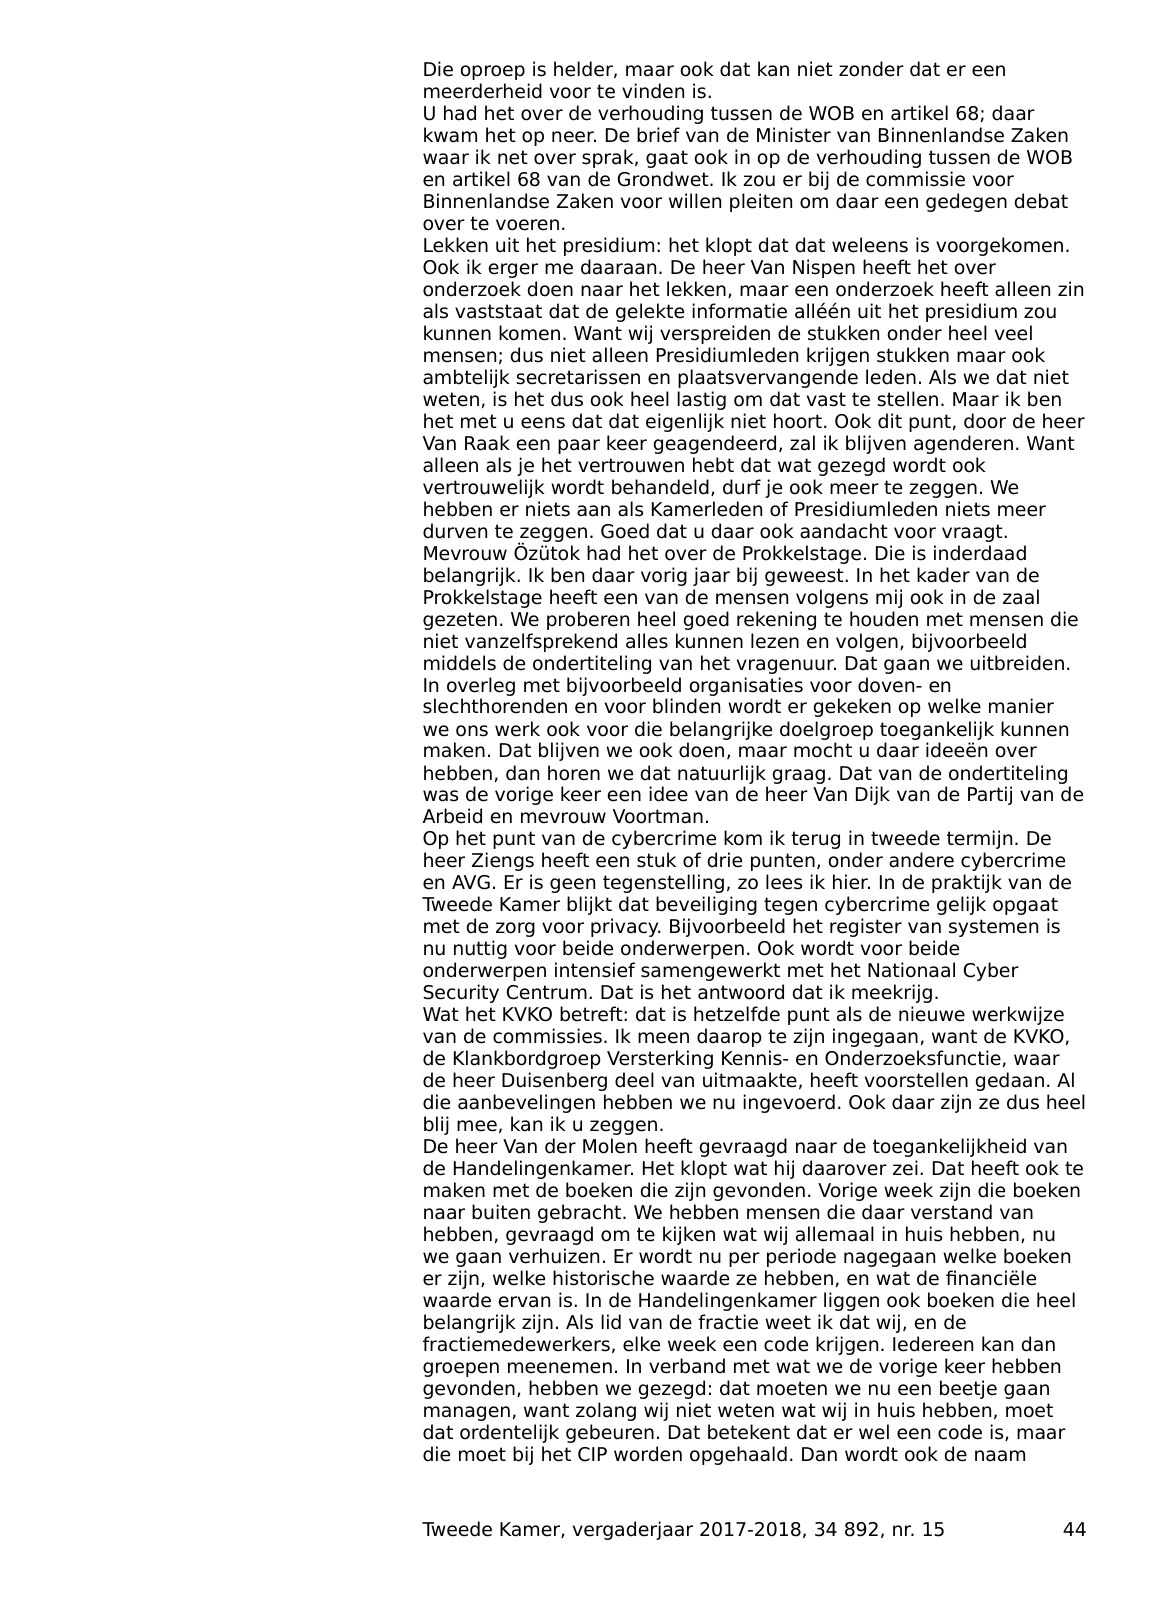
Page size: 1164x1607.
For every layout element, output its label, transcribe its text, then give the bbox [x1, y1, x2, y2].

text Die oproep is helder, maar ook dat kan niet zonder dat er een meerderheid voor te vinden is. [422, 59, 1087, 103]
text Lekken uit het presidium: het klopt dat dat weleens is voorgekomen. Ook ik erger me daaraan. De heer Van Nispen heeft het over onderzoek doen naar het lekken, maar een onderzoek heeft alleen zin als vaststaat dat de gelekte informatie alléén uit het presidium zou kunnen komen. Want wij verspreiden de stukken onder heel veel mensen; dus niet alleen Presidiumleden krijgen stukken maar ook ambtelijk secretarissen en plaatsvervangende leden. Als we dat niet weten, is het dus ook heel lastig om dat vast te stellen. Maar ik ben het met u eens dat dat eigenlijk niet hoort. Ook dit punt, door de heer Van Raak een paar keer geagendeerd, zal ik blijven agenderen. Want alleen als je het vertrouwen hebt dat wat gezegd wordt ook vertrouwelijk wordt behandeld, durf je ook meer te zeggen. We hebben er niets aan als Kamerleden of Presidiumleden niets meer durven te zeggen. Goed dat u daar ook aandacht voor vraagt. [422, 235, 1087, 543]
text Wat het KVKO betreft: dat is hetzelfde punt als de nieuwe werkwijze van de commissies. Ik meen daarop te zijn ingegaan, want de KVKO, de Klankbordgroep Versterking Kennis- en Onderzoeksfunctie, waar de heer Duisenberg deel van uitmaakte, heeft voorstellen gedaan. Al die aanbevelingen hebben we nu ingevoerd. Ook daar zijn ze dus heel blij mee, kan ik u zeggen. [422, 1004, 1087, 1136]
text De heer Van der Molen heeft gevraagd naar de toegankelijkheid van de Handelingenkamer. Het klopt wat hij daarover zei. Dat heeft ook te maken met de boeken die zijn gevonden. Vorige week zijn die boeken naar buiten gebracht. We hebben mensen die daar verstand van hebben, gevraagd om te kijken wat wij allemaal in huis hebben, nu we gaan verhuizen. Er wordt nu per periode nagegaan welke boeken er zijn, welke historische waarde ze hebben, en wat de financiële waarde ervan is. In de Handelingenkamer liggen ook boeken die heel belangrijk zijn. Als lid van de fractie weet ik dat wij, en de fractiemedewerkers, elke week een code krijgen. Iedereen kan dan groepen meenemen. In verband met wat we de vorige keer hebben gevonden, hebben we gezegd: dat moeten we nu een beetje gaan managen, want zolang wij niet weten wat wij in huis hebben, moet dat ordentelijk gebeuren. Dat betekent dat er wel een code is, maar die moet bij het CIP worden opgehaald. Dan wordt ook de naam [422, 1136, 1087, 1466]
text U had het over de verhouding tussen de WOB en artikel 68; daar kwam het op neer. De brief van de Minister van Binnenlandse Zaken waar ik net over sprak, gaat ook in op de verhouding tussen de WOB en artikel 68 van de Grondwet. Ik zou er bij de commissie voor Binnenlandse Zaken voor willen pleiten om daar een gedegen debat over te voeren. [422, 103, 1087, 235]
text Mevrouw Özütok had het over de Prokkelstage. Die is inderdaad belangrijk. Ik ben daar vorig jaar bij geweest. In het kader van de Prokkelstage heeft een van de mensen volgens mij ook in de zaal gezeten. We proberen heel goed rekening te houden met mensen die niet vanzelfsprekend alles kunnen lezen en volgen, bijvoorbeeld middels de ondertiteling van het vragenuur. Dat gaan we uitbreiden. In overleg met bijvoorbeeld organisaties voor doven- en slechthorenden en voor blinden wordt er gekeken op welke manier we ons werk ook voor die belangrijke doelgroep toegankelijk kunnen maken. Dat blijven we ook doen, maar mocht u daar ideeën over hebben, dan horen we dat natuurlijk graag. Dat van de ondertiteling was de vorige keer een idee van de heer Van Dijk van de Partij van de Arbeid en mevrouw Voortman. [422, 543, 1087, 828]
text Op het punt van de cybercrime kom ik terug in tweede termijn. De heer Ziengs heeft een stuk of drie punten, onder andere cybercrime en AVG. Er is geen tegenstelling, zo lees ik hier. In de praktijk van de Tweede Kamer blijkt dat beveiliging tegen cybercrime gelijk opgaat met de zorg voor privacy. Bijvoorbeeld het register van systemen is nu nuttig voor beide onderwerpen. Ook wordt voor beide onderwerpen intensief samengewerkt met het Nationaal Cyber Security Centrum. Dat is het antwoord dat ik meekrijg. [422, 828, 1087, 1004]
